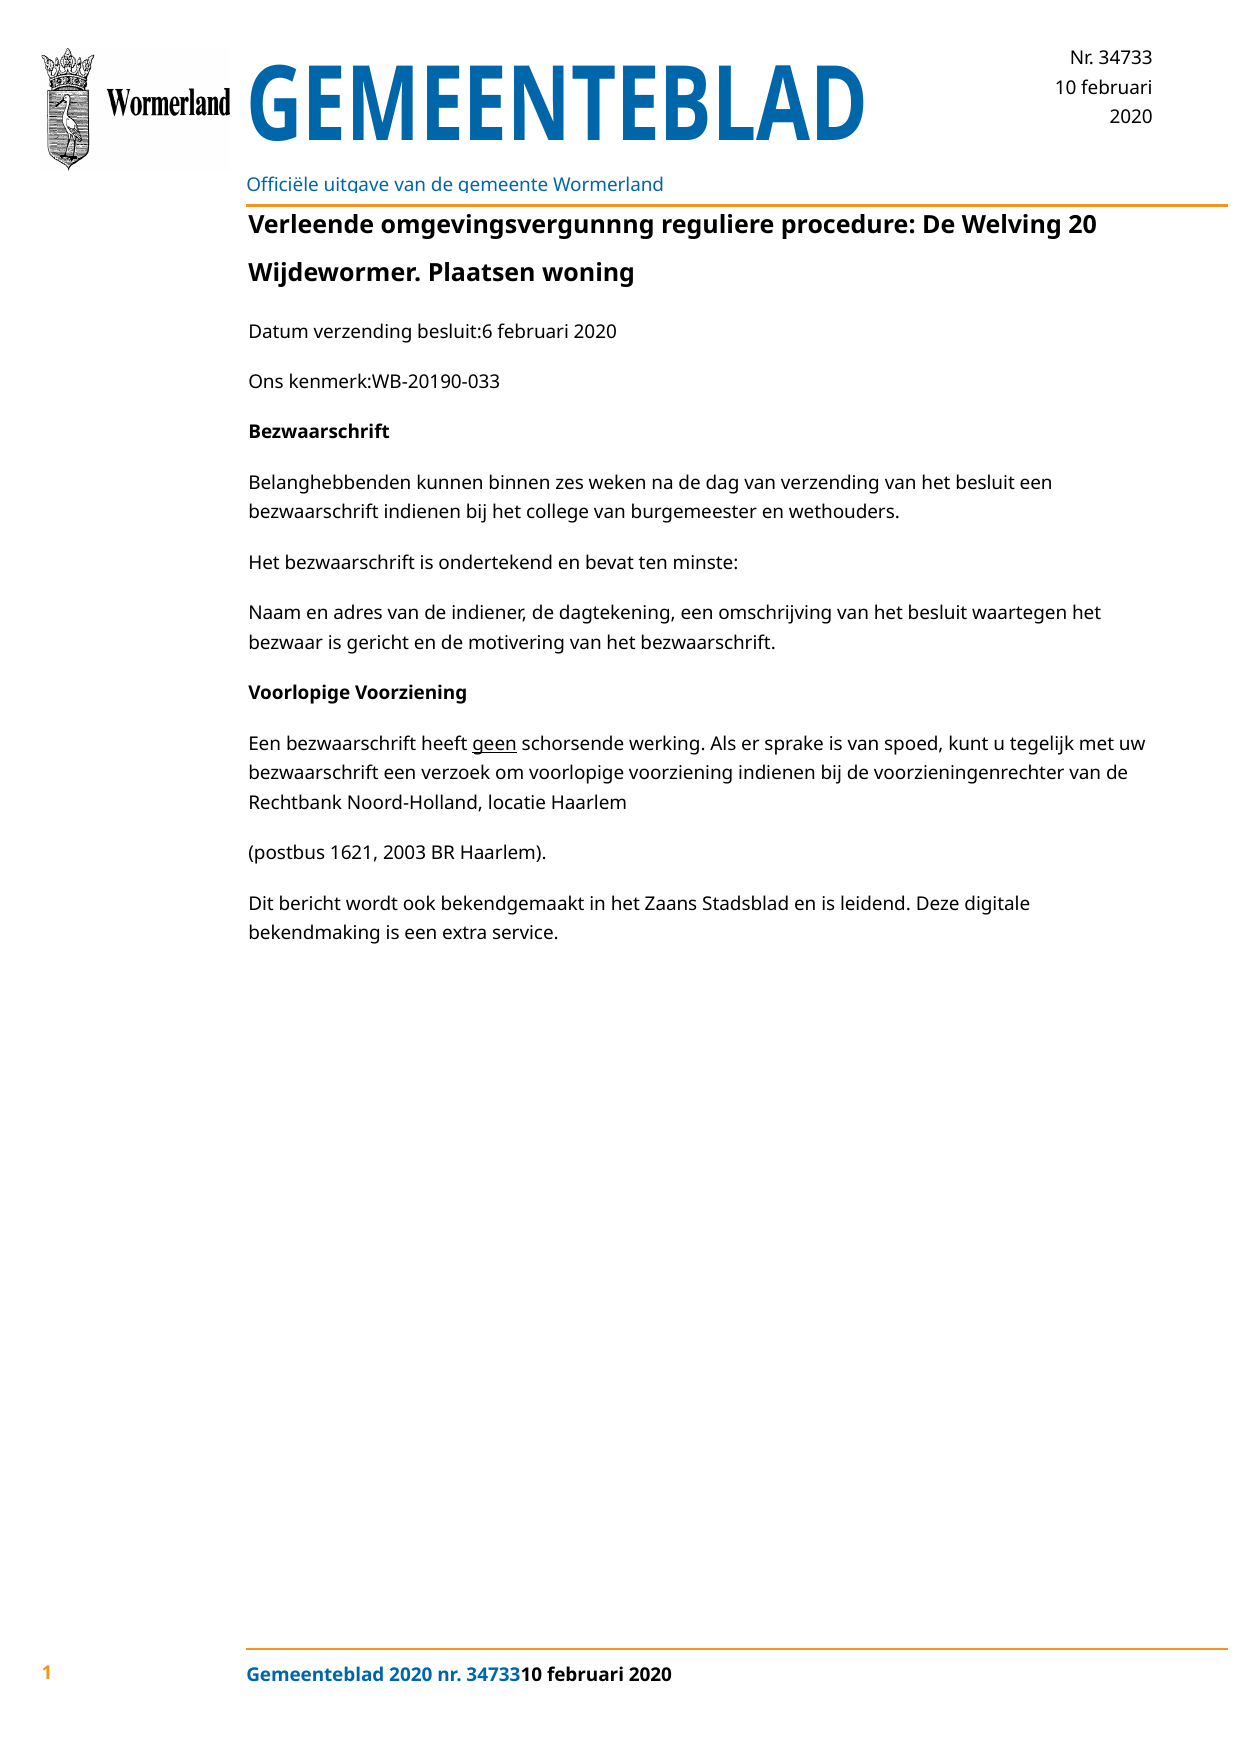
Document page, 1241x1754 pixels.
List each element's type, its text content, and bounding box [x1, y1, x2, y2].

picture [41, 47, 231, 172]
text Het bezwaarschrift is ondertekend en bevat ten minste: [248, 549, 1152, 575]
text Een bezwaarschrift heeft geen schorsende werking. Als er sprake is van spoed, kunt u tegelijk met uw bezwaarschrift een verzoek om voorlopige voorziening indienen bij de voorzieningenrechter van de Rechtbank Noord-Holland, locatie Haarlem [248, 730, 1152, 815]
text Verleende omgevingsvergunnng reguliere procedure: De Welving 20 Wijdewormer. Plaatsen woning [248, 207, 1152, 288]
text Bezwaarschrift [248, 419, 1152, 444]
text Naam en adres van de indiener, de dagtekening, een omschrijving van het besluit waartegen het bezwaar is gericht en de motivering van het bezwaarschrift. [248, 599, 1152, 655]
text Voorlopige Voorziening [248, 679, 1152, 705]
text Datum verzending besluit:6 februari 2020 [248, 318, 1152, 344]
text (postbus 1621, 2003 BR Haarlem). [248, 839, 1152, 865]
text Belanghebbenden kunnen binnen zes weken na de dag van verzending van het besluit een bezwaarschrift indienen bij het college van burgemeester en wethouders. [248, 469, 1152, 524]
text Dit bericht wordt ook bekendgemaakt in het Zaans Stadsblad en is leidend. Deze digitale bekendmaking is een extra service. [248, 890, 1152, 945]
text Ons kenmerk:WB-20190-033 [248, 368, 1152, 394]
